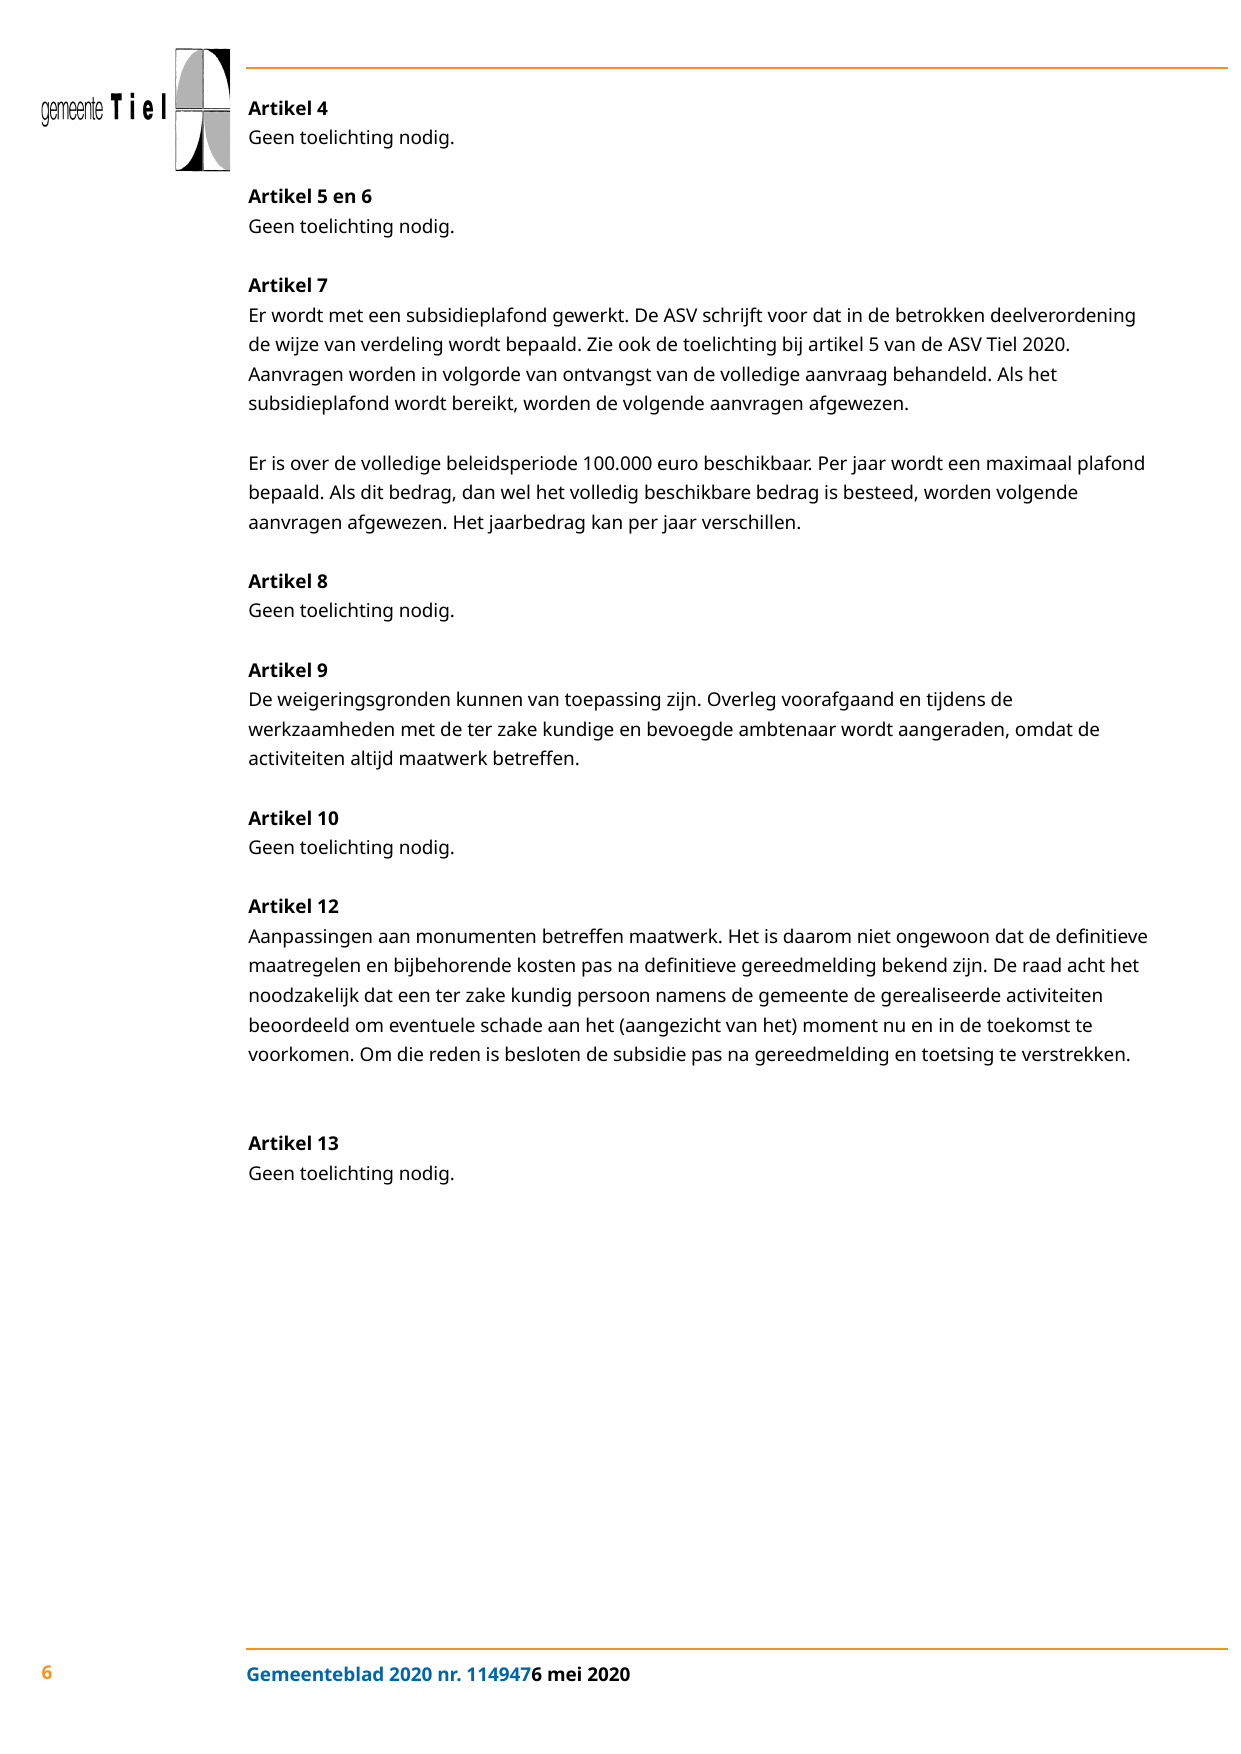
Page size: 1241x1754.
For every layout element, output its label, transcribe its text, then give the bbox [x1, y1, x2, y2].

text Artikel 10 [248, 805, 1152, 831]
text Artikel 12 [248, 893, 1152, 919]
text Er wordt met een subsidieplafond gewerkt. De ASV schrijft voor dat in de betrokken deelverordening de wijze van verdeling wordt bepaald. Zie ook de toelichting bij artikel 5 van de ASV Tiel 2020. Aanvragen worden in volgorde van ontvangst van de volledige aanvraag behandeld. Als het subsidieplafond wordt bereikt, worden de volgende aanvragen afgewezen. [248, 302, 1152, 416]
text Geen toelichting nodig. [248, 598, 1152, 623]
text Artikel 9 [248, 657, 1152, 683]
text Geen toelichting nodig. [248, 124, 1152, 150]
text Aanpassingen aan monumenten betreffen maatwerk. Het is daarom niet ongewoon dat de definitieve maatregelen en bijbehorende kosten pas na definitieve gereedmelding bekend zijn. De raad acht het noodzakelijk dat een ter zake kundig persoon namens de gemeente de gerealiseerde activiteiten beoordeeld om eventuele schade aan het (aangezicht van het) moment nu en in de toekomst te voorkomen. Om die reden is besloten de subsidie pas na gereedmelding en toetsing te verstrekken. [248, 923, 1152, 1067]
text Artikel 5 en 6 [248, 183, 1152, 209]
text Geen toelichting nodig. [248, 834, 1152, 860]
picture [41, 47, 231, 172]
text Geen toelichting nodig. [248, 213, 1152, 239]
text De weigeringsgronden kunnen van toepassing zijn. Overleg voorafgaand en tijdens de werkzaamheden met de ter zake kundige en bevoegde ambtenaar wordt aangeraden, omdat de activiteiten altijd maatwerk betreffen. [248, 686, 1152, 771]
text Er is over de volledige beleidsperiode 100.000 euro beschikbaar. Per jaar wordt een maximaal plafond bepaald. Als dit bedrag, dan wel het volledig beschikbare bedrag is besteed, worden volgende aanvragen afgewezen. Het jaarbedrag kan per jaar verschillen. [248, 450, 1152, 535]
text Artikel 4 [248, 95, 1152, 121]
text Artikel 8 [248, 568, 1152, 594]
text Artikel 13 [248, 1130, 1152, 1156]
text Geen toelichting nodig. [248, 1160, 1152, 1186]
text Artikel 7 [248, 272, 1152, 298]
